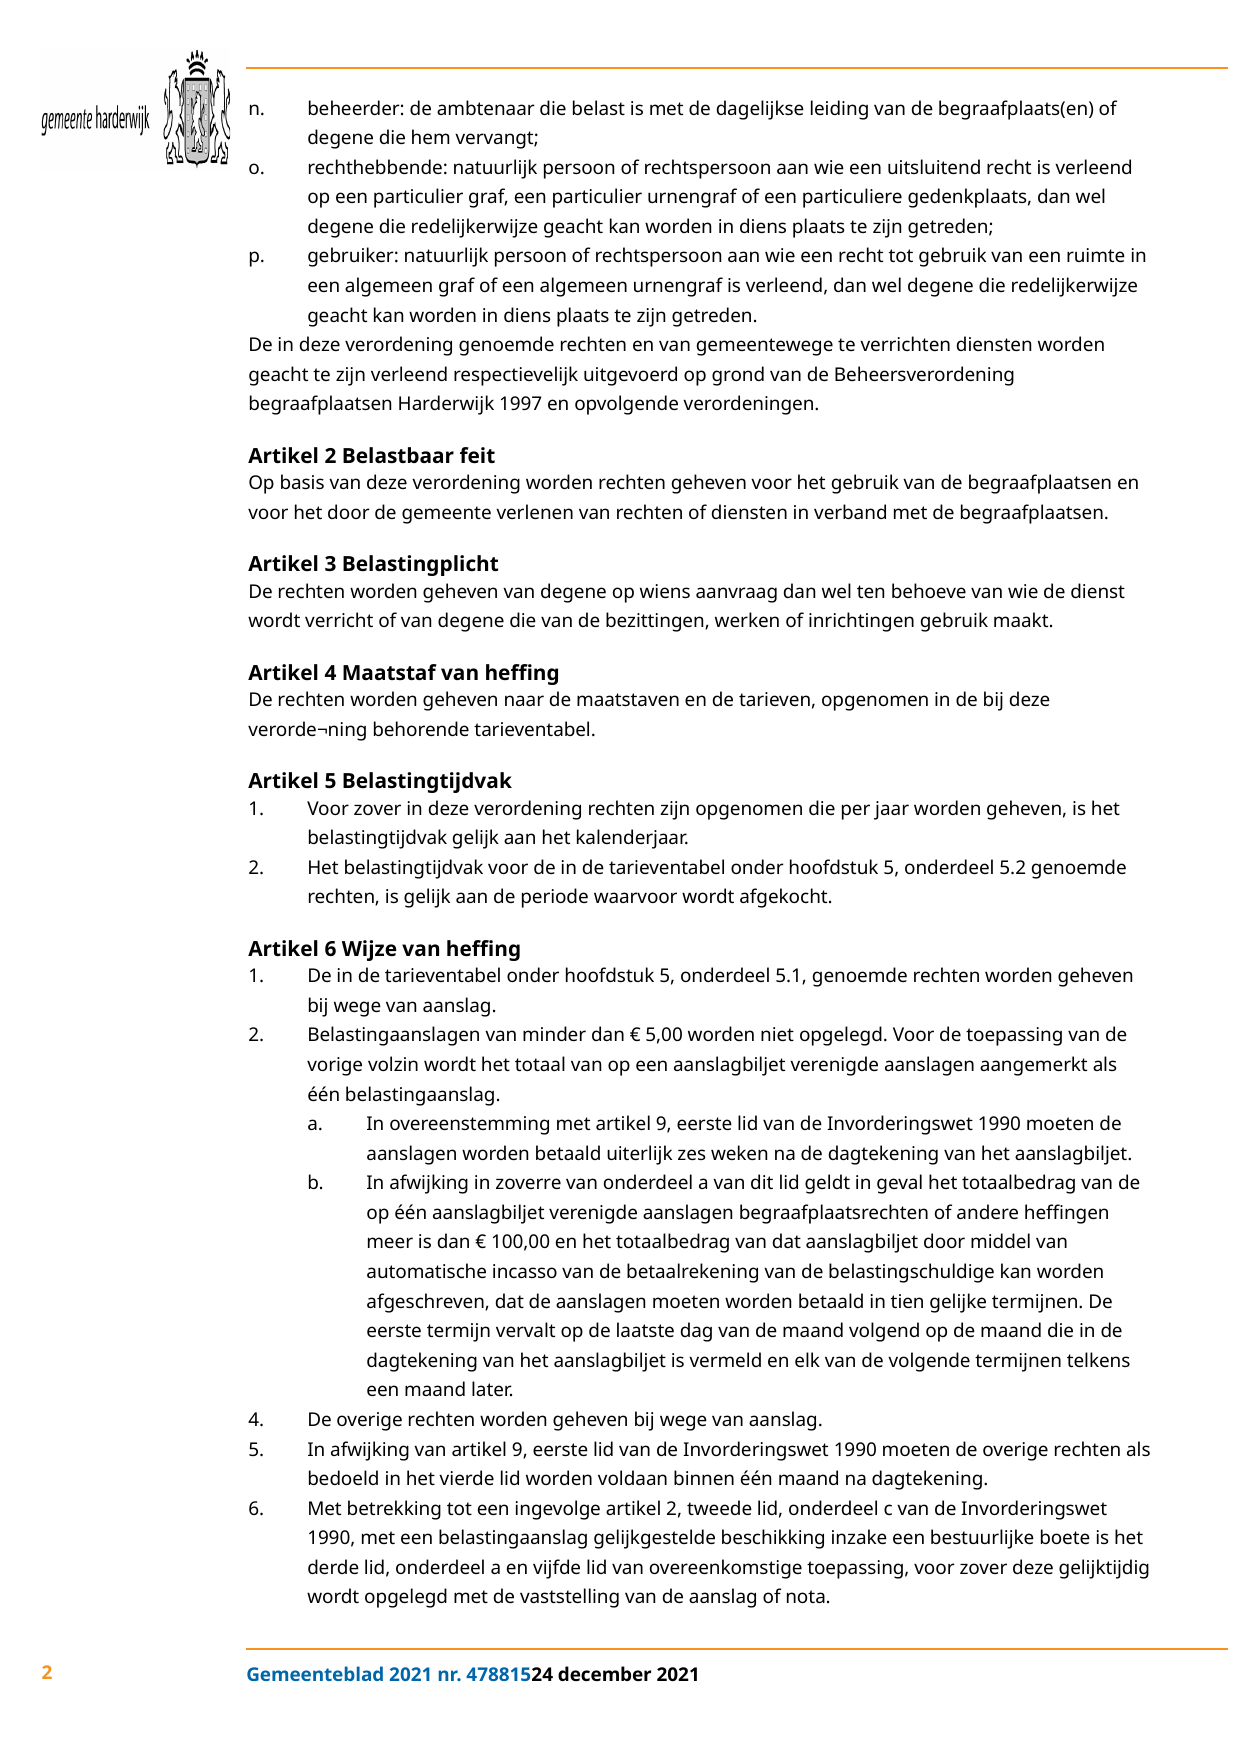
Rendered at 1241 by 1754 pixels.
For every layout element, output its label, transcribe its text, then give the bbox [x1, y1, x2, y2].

list Belastingaanslagen van minder dan € 5,00 worden niet opgelegd. Voor de toepassing van de vorige volzin wordt het totaal van op een aanslagbiljet verenigde aanslagen aangemerkt als één belastingaanslag. [248, 1022, 1152, 1106]
text De rechten worden geheven naar de maatstaven en de tarieven, opgenomen in de bij deze verorde¬ning behorende tarieventabel. [248, 686, 1152, 742]
list Met betrekking tot een ingevolge artikel 2, tweede lid, onderdeel c van de Invorderingswet 1990, met een belastingaanslag gelijkgestelde beschikking inzake een bestuurlijke boete is het derde lid, onderdeel a en vijfde lid van overeenkomstige toepassing, voor zover deze gelijktijdig wordt opgelegd met de vaststelling van de aanslag of nota. [248, 1495, 1152, 1609]
list gebruiker: natuurlijk persoon of rechtspersoon aan wie een recht tot gebruik van een ruimte in een algemeen graf of een algemeen urnengraf is verleend, dan wel degene die redelijkerwijze geacht kan worden in diens plaats te zijn getreden. [248, 243, 1152, 328]
list In overeenstemming met artikel 9, eerste lid van de Invorderingswet 1990 moeten de aanslagen worden betaald uiterlijk zes weken na de dagtekening van het aanslagbiljet. [307, 1110, 1152, 1166]
list Het belastingtijdvak voor de in de tarieventabel onder hoofdstuk 5, onderdeel 5.2 genoemde rechten, is gelijk aan de periode waarvoor wordt afgekocht. [248, 854, 1152, 909]
list Voor zover in deze verordening rechten zijn opgenomen die per jaar worden geheven, is het belastingtijdvak gelijk aan het kalenderjaar. [248, 795, 1152, 850]
text Artikel 5 Belastingtijdvak [248, 766, 1152, 795]
text De in deze verordening genoemde rechten en van gemeentewege te verrichten diensten worden geacht te zijn verleend respectievelijk uitgevoerd op grond van de Beheersverordening begraafplaatsen Harderwijk 1997 en opvolgende verordeningen. [248, 331, 1152, 416]
list In afwijking van artikel 9, eerste lid van de Invorderingswet 1990 moeten de overige rechten als bedoeld in het vierde lid worden voldaan binnen één maand na dagtekening. [248, 1436, 1152, 1491]
list De overige rechten worden geheven bij wege van aanslag. [248, 1406, 1152, 1432]
list In afwijking in zoverre van onderdeel a van dit lid geldt in geval het totaalbedrag van de op één aanslagbiljet verenigde aanslagen begraafplaatsrechten of andere heffingen meer is dan € 100,00 en het totaalbedrag van dat aanslagbiljet door middel van automatische incasso van de betaalrekening van de belastingschuldige kan worden afgeschreven, dat de aanslagen moeten worden betaald in tien gelijke termijnen. De eerste termijn vervalt op de laatste dag van de maand volgend op de maand die in de dagtekening van het aanslagbiljet is vermeld en elk van de volgende termijnen telkens een maand later. [307, 1169, 1152, 1402]
text Artikel 4 Maatstaf van heffing [248, 658, 1152, 686]
text Artikel 2 Belastbaar feit [248, 441, 1152, 469]
list beheerder: de ambtenaar die belast is met de dagelijkse leiding van de begraafplaats(en) of degene die hem vervangt; [248, 95, 1152, 150]
text Artikel 6 Wijze van heffing [248, 934, 1152, 962]
text De rechten worden geheven van degene op wiens aanvraag dan wel ten behoeve van wie de dienst wordt verricht of van degene die van de bezittingen, werken of inrichtingen gebruik maakt. [248, 578, 1152, 633]
list rechthebbende: natuurlijk persoon of rechtspersoon aan wie een uitsluitend recht is verleend op een particulier graf, een particulier urnengraf of een particuliere gedenkplaats, dan wel degene die redelijkerwijze geacht kan worden in diens plaats te zijn getreden; [248, 154, 1152, 239]
text Op basis van deze verordening worden rechten geheven voor het gebruik van de begraafplaatsen en voor het door de gemeente verlenen van rechten of diensten in verband met de begraafplaatsen. [248, 469, 1152, 525]
list De in de tarieventabel onder hoofdstuk 5, onderdeel 5.1, genoemde rechten worden geheven bij wege van aanslag. [248, 962, 1152, 1018]
text Artikel 3 Belastingplicht [248, 549, 1152, 578]
picture [41, 47, 231, 172]
